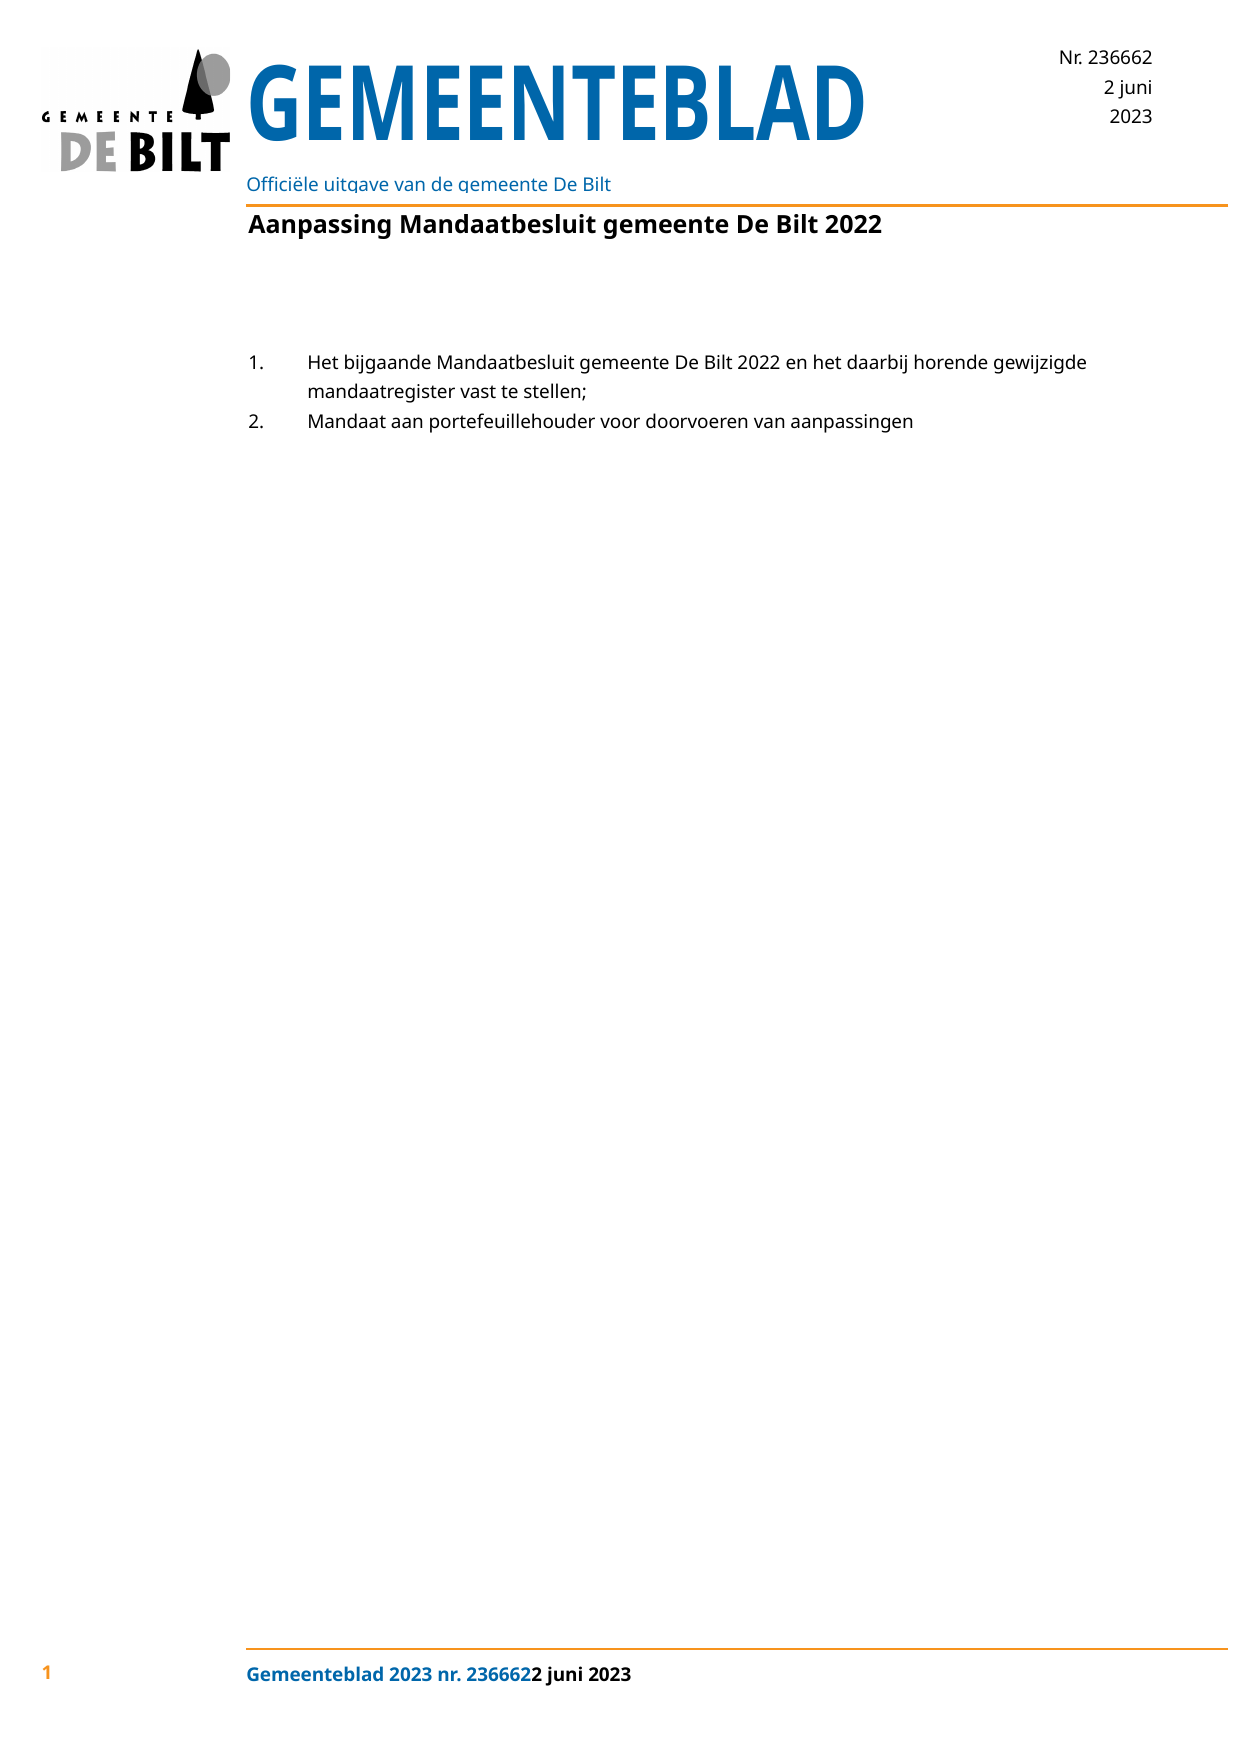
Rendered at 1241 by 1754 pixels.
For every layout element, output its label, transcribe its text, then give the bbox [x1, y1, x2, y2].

text Aanpassing Mandaatbesluit gemeente De Bilt 2022 [248, 207, 1152, 241]
list Mandaat aan portefeuillehouder voor doorvoeren van aanpassingen [248, 408, 1152, 434]
list Het bijgaande Mandaatbesluit gemeente De Bilt 2022 en het daarbij horende gewijzigde mandaatregister vast te stellen; [248, 349, 1152, 404]
picture [41, 47, 231, 172]
